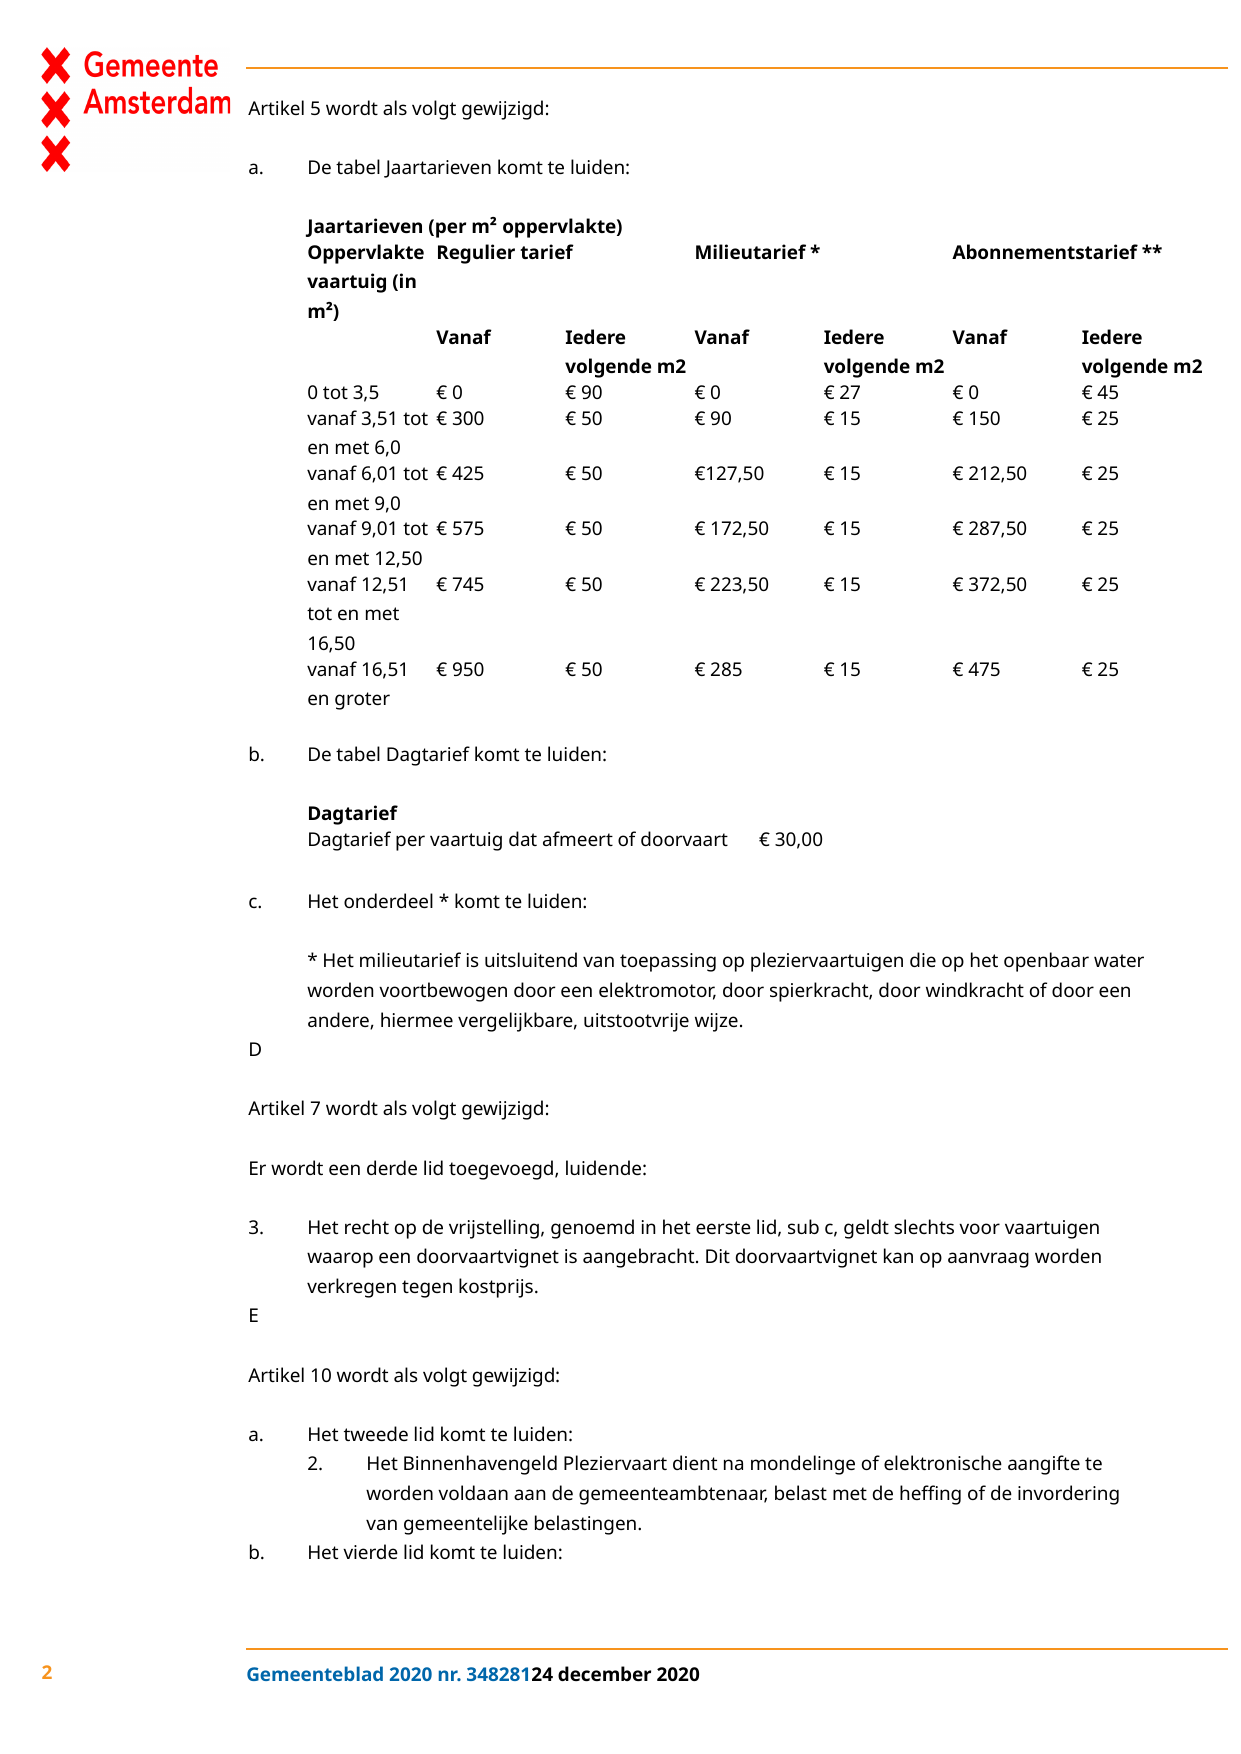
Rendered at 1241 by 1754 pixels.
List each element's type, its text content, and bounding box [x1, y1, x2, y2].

table_cell € 950 [436, 656, 565, 711]
text Artikel 10 wordt als volgt gewijzigd: [248, 1362, 1152, 1388]
table_cell vanaf 3,51 tot en met 6,0 [307, 405, 436, 460]
list De tabel Jaartarieven komt te luiden: [248, 154, 1152, 180]
table_cell vanaf 12,51 tot en met 16,50 [307, 571, 436, 656]
table_cell € 25 [1082, 571, 1211, 656]
table_cell [307, 324, 436, 379]
table_cell € 50 [565, 656, 694, 711]
table_cell € 287,50 [953, 516, 1082, 571]
table_cell € 15 [824, 405, 952, 460]
table_header Jaartarieven (per m² oppervlakte) [307, 213, 1211, 239]
table_cell Vanaf [953, 324, 1082, 379]
table_cell Vanaf [436, 324, 565, 379]
list De tabel Dagtarief komt te luiden: [248, 741, 1152, 766]
table_cell € 300 [436, 405, 565, 460]
table_cell € 425 [436, 460, 565, 516]
table_cell € 90 [565, 379, 694, 405]
table_cell Dagtarief per vaartuig dat afmeert of doorvaart [307, 826, 759, 851]
table_cell € 172,50 [694, 516, 823, 571]
table_cell Regulier tarief [436, 239, 694, 324]
table_cell € 25 [1082, 405, 1211, 460]
table_cell € 15 [824, 460, 952, 516]
list Het vierde lid komt te luiden: [248, 1539, 1152, 1565]
table_cell € 15 [824, 571, 952, 656]
text Artikel 7 wordt als volgt gewijzigd: [248, 1096, 1152, 1121]
text Er wordt een derde lid toegevoegd, luidende: [248, 1155, 1152, 1181]
text Artikel 5 wordt als volgt gewijzigd: [248, 95, 1152, 121]
table_cell 0 tot 3,5 [307, 379, 436, 405]
list Het tweede lid komt te luiden: [248, 1421, 1152, 1447]
table_header Dagtarief [307, 800, 1211, 826]
table_cell € 15 [824, 516, 952, 571]
table_cell Milieutarief * [694, 239, 952, 324]
table_cell € 30,00 [759, 826, 1211, 851]
table_cell € 372,50 [953, 571, 1082, 656]
table_cell € 50 [565, 516, 694, 571]
table_cell € 27 [824, 379, 952, 405]
table_cell Oppervlakte vaartuig (in m²) [307, 239, 436, 324]
table_cell vanaf 9,01 tot en met 12,50 [307, 516, 436, 571]
table_cell € 0 [953, 379, 1082, 405]
table_cell € 50 [565, 571, 694, 656]
table_cell € 50 [565, 405, 694, 460]
table_cell Iedere volgende m2 [1082, 324, 1211, 379]
table_cell € 25 [1082, 656, 1211, 711]
table_cell € 0 [436, 379, 565, 405]
table_cell € 745 [436, 571, 565, 656]
table_cell € 212,50 [953, 460, 1082, 516]
table_cell € 223,50 [694, 571, 823, 656]
table_cell Abonnementstarief ** [953, 239, 1211, 324]
table_cell Vanaf [694, 324, 823, 379]
table_cell € 285 [694, 656, 823, 711]
table_cell € 25 [1082, 516, 1211, 571]
list Het Binnenhavengeld Pleziervaart dient na mondelinge of elektronische aangifte te worden voldaan aan de gemeenteambtenaar, belast met de heffing of de invordering van gemeentelijke belastingen. [307, 1451, 1152, 1536]
table_cell € 90 [694, 405, 823, 460]
table_cell vanaf 16,51 en groter [307, 656, 436, 711]
table_cell € 475 [953, 656, 1082, 711]
table_cell € 45 [1082, 379, 1211, 405]
table_cell € 50 [565, 460, 694, 516]
picture [41, 47, 231, 172]
table_cell € 0 [694, 379, 823, 405]
table_cell € 25 [1082, 460, 1211, 516]
table_cell Iedere volgende m2 [565, 324, 694, 379]
list Het recht op de vrijstelling, genoemd in het eerste lid, sub c, geldt slechts voor vaartuigen waarop een doorvaartvignet is aangebracht. Dit doorvaartvignet kan op aanvraag worden verkregen tegen kostprijs. [248, 1214, 1152, 1299]
table_cell € 575 [436, 516, 565, 571]
text D [248, 1036, 1152, 1062]
table_cell € 15 [824, 656, 952, 711]
table_cell €127,50 [694, 460, 823, 516]
text E [248, 1303, 1152, 1328]
list Het onderdeel * komt te luiden: [248, 888, 1152, 914]
table_cell Iedere volgende m2 [824, 324, 952, 379]
table_cell € 150 [953, 405, 1082, 460]
table_cell vanaf 6,01 tot en met 9,0 [307, 460, 436, 516]
list * Het milieutarief is uitsluitend van toepassing op pleziervaartuigen die op het openbaar water worden voortbewogen door een elektromotor, door spierkracht, door windkracht of door een andere, hiermee vergelijkbare, uitstootvrije wijze. [248, 948, 1152, 1033]
